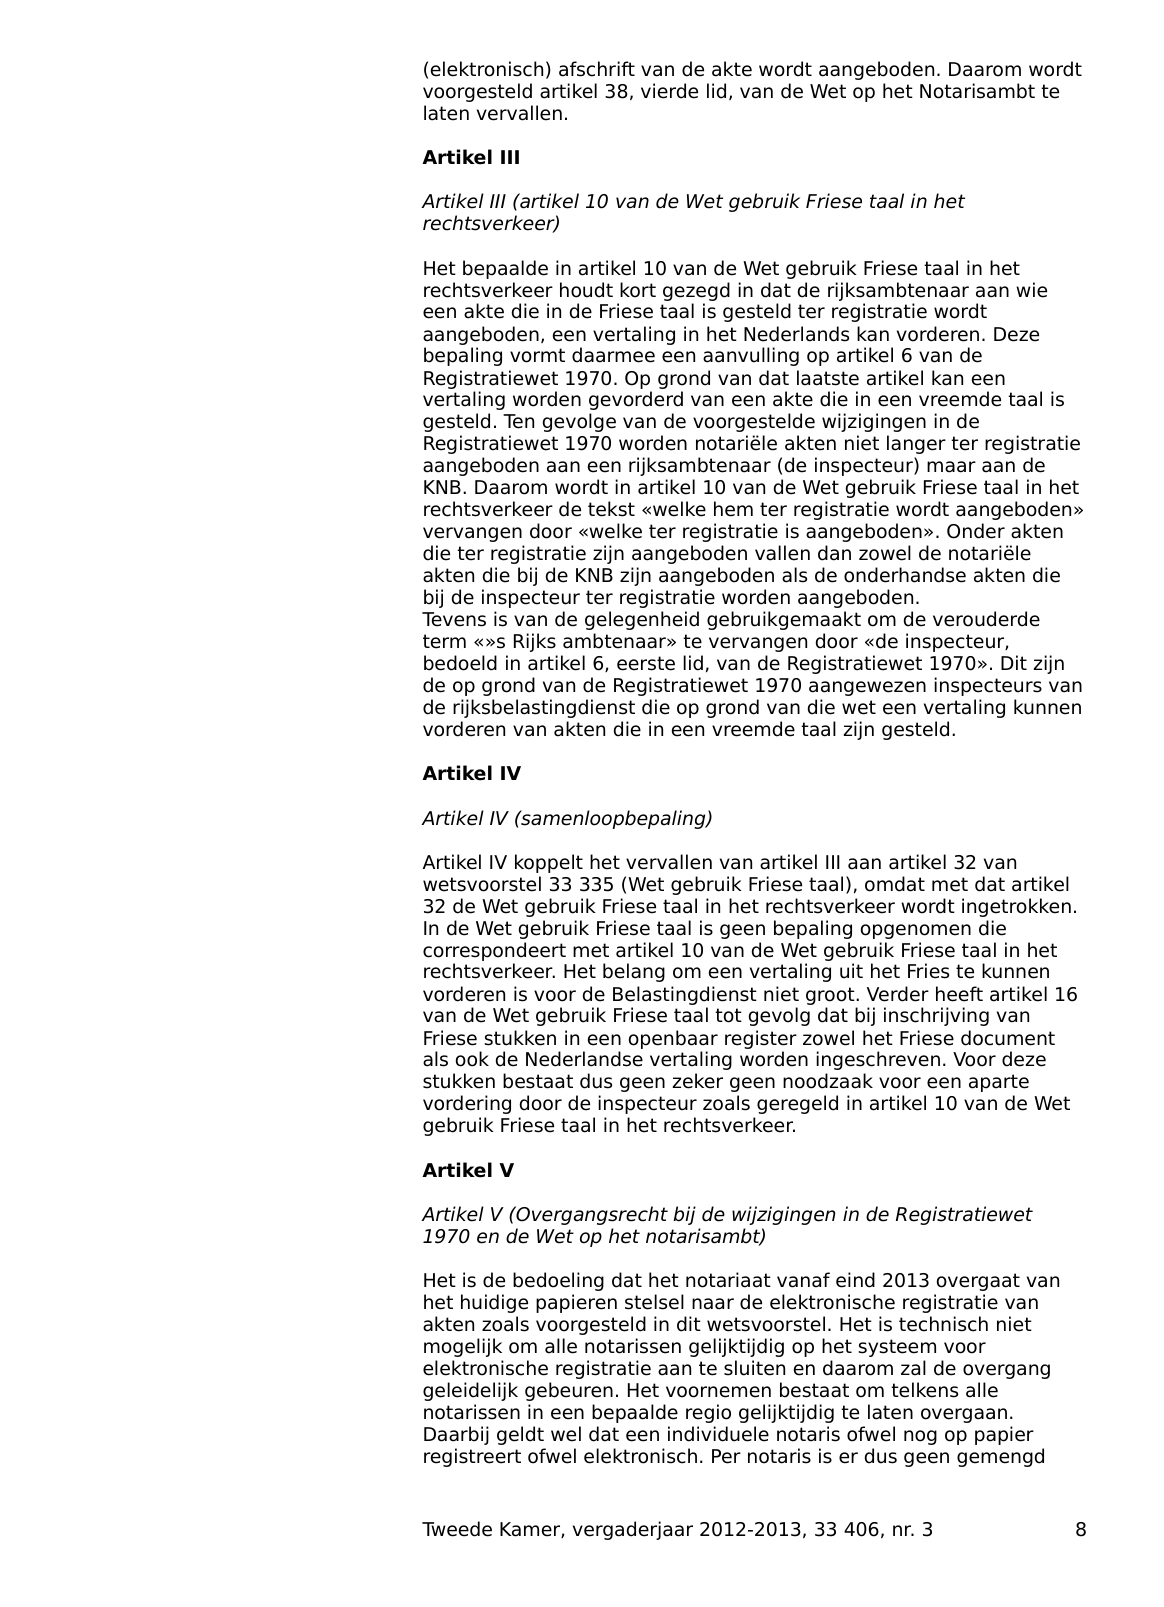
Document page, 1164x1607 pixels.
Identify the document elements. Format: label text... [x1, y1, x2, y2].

subtitle Artikel III (artikel 10 van de Wet gebruik Friese taal in het rechtsverkeer) [422, 191, 1087, 235]
subtitle Artikel IV [422, 763, 1087, 785]
text Het bepaalde in artikel 10 van de Wet gebruik Friese taal in het rechtsverkeer houdt kort gezegd in dat de rijksambtenaar aan wie een akte die in de Friese taal is gesteld ter registratie wordt aangeboden, een vertaling in het Nederlands kan vorderen. Deze bepaling vormt daarmee een aanvulling op artikel 6 van de Registratiewet 1970. Op grond van dat laatste artikel kan een vertaling worden gevorderd van een akte die in een vreemde taal is gesteld. Ten gevolge van de voorgestelde wijzigingen in de Registratiewet 1970 worden notariële akten niet langer ter registratie aangeboden aan een rijksambtenaar (de inspecteur) maar aan de KNB. Daarom wordt in artikel 10 van de Wet gebruik Friese taal in het rechtsverkeer de tekst «welke hem ter registratie wordt aangeboden» vervangen door «welke ter registratie is aangeboden». Onder akten die ter registratie zijn aangeboden vallen dan zowel de notariële akten die bij de KNB zijn aangeboden als de onderhandse akten die bij de inspecteur ter registratie worden aangeboden. [422, 257, 1087, 609]
text Tevens is van de gelegenheid gebruikgemaakt om de verouderde term «»s Rijks ambtenaar» te vervangen door «de inspecteur, bedoeld in artikel 6, eerste lid, van de Registratiewet 1970». Dit zijn de op grond van de Registratiewet 1970 aangewezen inspecteurs van de rijksbelastingdienst die op grond van die wet een vertaling kunnen vorderen van akten die in een vreemde taal zijn gesteld. [422, 609, 1087, 741]
subtitle Artikel III [422, 147, 1087, 169]
text (elektronisch) afschrift van de akte wordt aangeboden. Daarom wordt voorgesteld artikel 38, vierde lid, van de Wet op het Notarisambt te laten vervallen. [422, 59, 1087, 125]
subtitle Artikel V [422, 1159, 1087, 1181]
subtitle Artikel IV (samenloopbepaling) [422, 807, 1087, 829]
subtitle Artikel V (Overgangsrecht bij de wijzigingen in de Registratiewet 1970 en de Wet op het notarisambt) [422, 1204, 1087, 1248]
text Het is de bedoeling dat het notariaat vanaf eind 2013 overgaat van het huidige papieren stelsel naar de elektronische registratie van akten zoals voorgesteld in dit wetsvoorstel. Het is technisch niet mogelijk om alle notarissen gelijktijdig op het systeem voor elektronische registratie aan te sluiten en daarom zal de overgang geleidelijk gebeuren. Het voornemen bestaat om telkens alle notarissen in een bepaalde regio gelijktijdig te laten overgaan. Daarbij geldt wel dat een individuele notaris ofwel nog op papier registreert ofwel elektronisch. Per notaris is er dus geen gemengd [422, 1270, 1087, 1468]
text Artikel IV koppelt het vervallen van artikel III aan artikel 32 van wetsvoorstel 33 335 (Wet gebruik Friese taal), omdat met dat artikel 32 de Wet gebruik Friese taal in het rechtsverkeer wordt ingetrokken. In de Wet gebruik Friese taal is geen bepaling opgenomen die correspondeert met artikel 10 van de Wet gebruik Friese taal in het rechtsverkeer. Het belang om een vertaling uit het Fries te kunnen vorderen is voor de Belastingdienst niet groot. Verder heeft artikel 16 van de Wet gebruik Friese taal tot gevolg dat bij inschrijving van Friese stukken in een openbaar register zowel het Friese document als ook de Nederlandse vertaling worden ingeschreven. Voor deze stukken bestaat dus geen zeker geen noodzaak voor een aparte vordering door de inspecteur zoals geregeld in artikel 10 van de Wet gebruik Friese taal in het rechtsverkeer. [422, 852, 1087, 1137]
